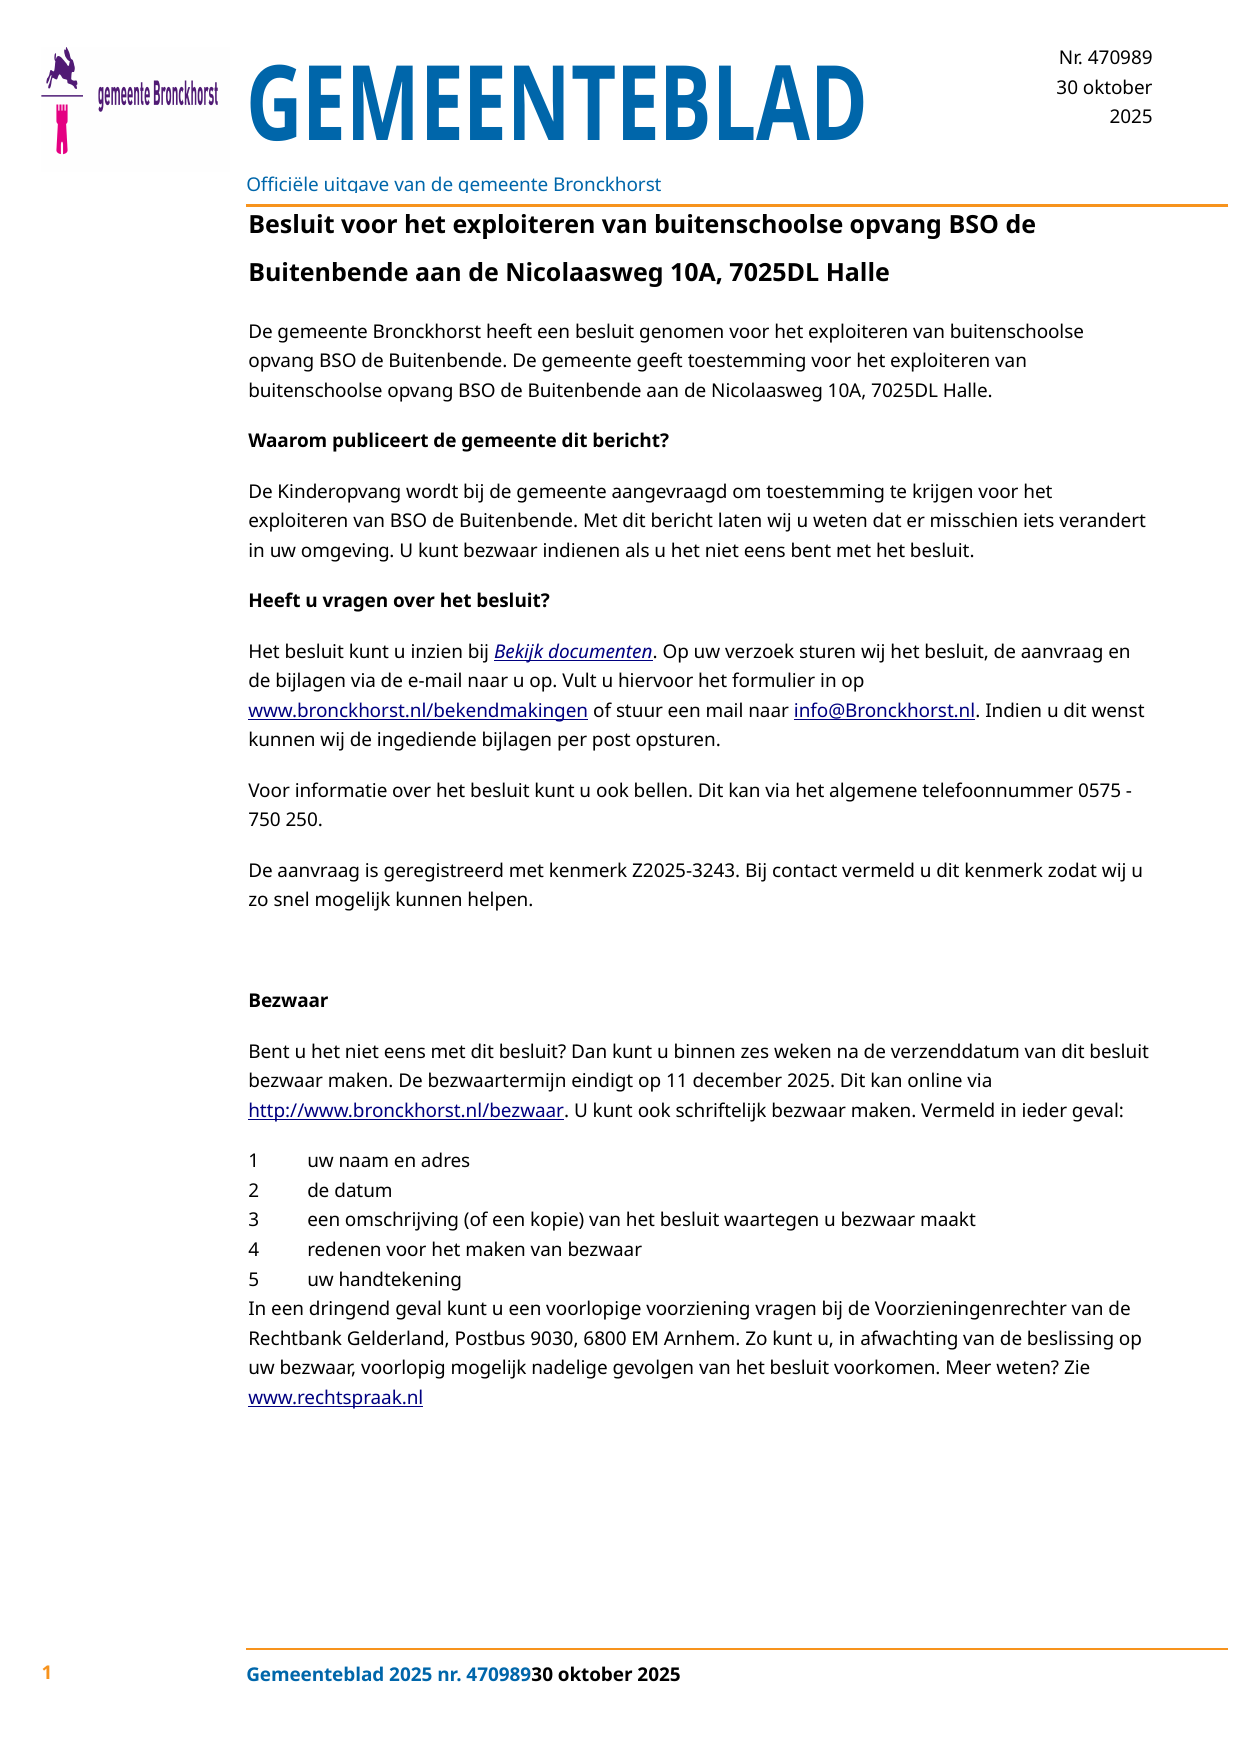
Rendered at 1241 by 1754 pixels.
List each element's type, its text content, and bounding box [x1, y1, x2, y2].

text Het besluit kunt u inzien bij Bekijk documenten. Op uw verzoek sturen wij het besluit, de aanvraag en de bijlagen via de e-mail naar u op. Vult u hiervoor het formulier in op www.bronckhorst.nl/bekendmakingen of stuur een mail naar info@Bronckhorst.nl. Indien u dit wenst kunnen wij de ingediende bijlagen per post opsturen. [248, 638, 1152, 752]
text De gemeente Bronckhorst heeft een besluit genomen voor het exploiteren van buitenschoolse opvang BSO de Buitenbende. De gemeente geeft toestemming voor het exploiteren van buitenschoolse opvang BSO de Buitenbende aan de Nicolaasweg 10A, 7025DL Halle. [248, 318, 1152, 403]
list uw naam en adres [248, 1147, 1152, 1173]
list redenen voor het maken van bezwaar [248, 1236, 1152, 1262]
text Waarom publiceert de gemeente dit bericht? [248, 427, 1152, 453]
list de datum [248, 1177, 1152, 1203]
text De Kinderopvang wordt bij de gemeente aangevraagd om toestemming te krijgen voor het exploiteren van BSO de Buitenbende. Met dit bericht laten wij u weten dat er misschien iets verandert in uw omgeving. U kunt bezwaar indienen als u het niet eens bent met het besluit. [248, 478, 1152, 563]
picture [41, 47, 231, 172]
text In een dringend geval kunt u een voorlopige voorziening vragen bij de Voorzieningenrechter van de Rechtbank Gelderland, Postbus 9030, 6800 EM Arnhem. Zo kunt u, in afwachting van de beslissing op uw bezwaar, voorlopig mogelijk nadelige gevolgen van het besluit voorkomen. Meer weten? Zie www.rechtspraak.nl [248, 1295, 1152, 1410]
text Besluit voor het exploiteren van buitenschoolse opvang BSO de Buitenbende aan de Nicolaasweg 10A, 7025DL Halle [248, 207, 1152, 288]
text Heeft u vragen over het besluit? [248, 587, 1152, 613]
list uw handtekening [248, 1266, 1152, 1292]
list een omschrijving (of een kopie) van het besluit waartegen u bezwaar maakt [248, 1207, 1152, 1232]
text Bezwaar [248, 987, 1152, 1013]
text Voor informatie over het besluit kunt u ook bellen. Dit kan via het algemene telefoonnummer 0575 - 750 250. [248, 777, 1152, 832]
text Bent u het niet eens met dit besluit? Dan kunt u binnen zes weken na de verzenddatum van dit besluit bezwaar maken. De bezwaartermijn eindigt op 11 december 2025. Dit kan online via http://www.bronckhorst.nl/bezwaar. U kunt ook schriftelijk bezwaar maken. Vermeld in ieder geval: [248, 1038, 1152, 1123]
text De aanvraag is geregistreerd met kenmerk Z2025-3243. Bij contact vermeld u dit kenmerk zodat wij u zo snel mogelijk kunnen helpen. [248, 857, 1152, 912]
